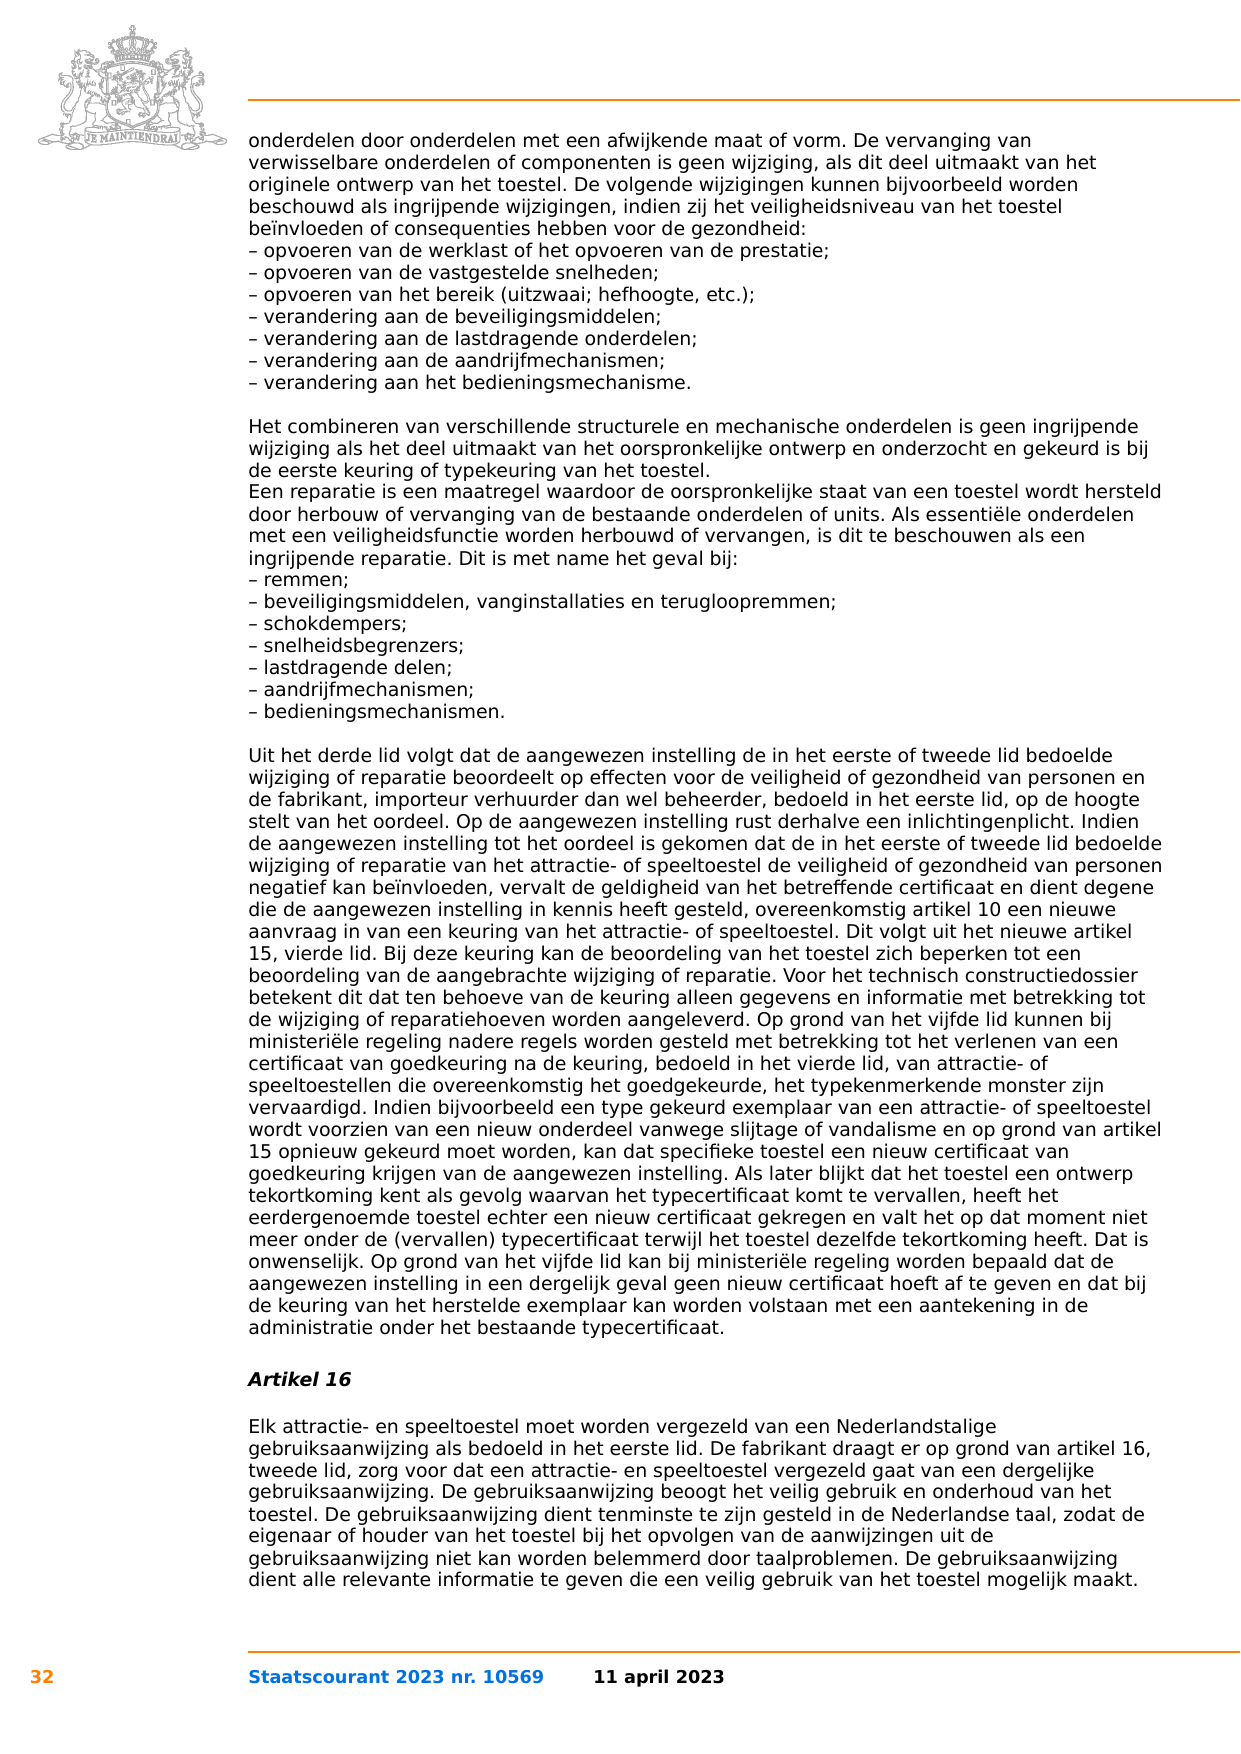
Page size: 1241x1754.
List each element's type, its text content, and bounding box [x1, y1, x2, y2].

text – opvoeren van de werklast of het opvoeren van de prestatie; [248, 240, 1163, 262]
text Een reparatie is een maatregel waardoor de oorspronkelijke staat van een toestel wordt hersteld door herbouw of vervanging van de bestaande onderdelen of units. Als essentiële onderdelen met een veiligheidsfunctie worden herbouwd of vervangen, is dit te beschouwen als een ingrijpende reparatie. Dit is met name het geval bij: [248, 481, 1163, 569]
text – verandering aan de aandrijfmechanismen; [248, 350, 1163, 372]
text Uit het derde lid volgt dat de aangewezen instelling de in het eerste of tweede lid bedoelde wijziging of reparatie beoordeelt op effecten voor de veiligheid of gezondheid van personen en de fabrikant, importeur verhuurder dan wel beheerder, bedoeld in het eerste lid, op de hoogte stelt van het oordeel. Op de aangewezen instelling rust derhalve een inlichtingenplicht. Indien de aangewezen instelling tot het oordeel is gekomen dat de in het eerste of tweede lid bedoelde wijziging of reparatie van het attractie- of speeltoestel de veiligheid of gezondheid van personen negatief kan beïnvloeden, vervalt de geldigheid van het betreffende certificaat en dient degene die de aangewezen instelling in kennis heeft gesteld, overeenkomstig artikel 10 een nieuwe aanvraag in van een keuring van het attractie- of speeltoestel. Dit volgt uit het nieuwe artikel 15, vierde lid. Bij deze keuring kan de beoordeling van het toestel zich beperken tot een beoordeling van de aangebrachte wijziging of reparatie. Voor het technisch constructiedossier betekent dit dat ten behoeve van de keuring alleen gegevens en informatie met betrekking tot de wijziging of reparatiehoeven worden aangeleverd. Op grond van het vijfde lid kunnen bij ministeriële regeling nadere regels worden gesteld met betrekking tot het verlenen van een certificaat van goedkeuring na de keuring, bedoeld in het vierde lid, van attractie- of speeltoestellen die overeenkomstig het goedgekeurde, het typekenmerkende monster zijn vervaardigd. Indien bijvoorbeeld een type gekeurd exemplaar van een attractie- of speeltoestel wordt voorzien van een nieuw onderdeel vanwege slijtage of vandalisme en op grond van artikel 15 opnieuw gekeurd moet worden, kan dat specifieke toestel een nieuw certificaat van goedkeuring krijgen van de aangewezen instelling. Als later blijkt dat het toestel een ontwerp tekortkoming kent als gevolg waarvan het typecertificaat komt te vervallen, heeft het eerdergenoemde toestel echter een nieuw certificaat gekregen en valt het op dat moment niet meer onder de (vervallen) typecertificaat terwijl het toestel dezelfde tekortkoming heeft. Dat is onwenselijk. Op grond van het vijfde lid kan bij ministeriële regeling worden bepaald dat de aangewezen instelling in een dergelijk geval geen nieuw certificaat hoeft af te geven en dat bij de keuring van het herstelde exemplaar kan worden volstaan met een aantekening in de administratie onder het bestaande typecertificaat. [248, 745, 1163, 1338]
text – snelheidsbegrenzers; [248, 635, 1163, 657]
text – bedieningsmechanismen. [248, 701, 1163, 723]
text – remmen; [248, 569, 1163, 591]
text onderdelen door onderdelen met een afwijkende maat of vorm. De vervanging van verwisselbare onderdelen of componenten is geen wijziging, als dit deel uitmaakt van het originele ontwerp van het toestel. De volgende wijzigingen kunnen bijvoorbeeld worden beschouwd als ingrijpende wijzigingen, indien zij het veiligheidsniveau van het toestel beïnvloeden of consequenties hebben voor de gezondheid: [248, 130, 1163, 240]
text Het combineren van verschillende structurele en mechanische onderdelen is geen ingrijpende wijziging als het deel uitmaakt van het oorspronkelijke ontwerp en onderzocht en gekeurd is bij de eerste keuring of typekeuring van het toestel. [248, 416, 1163, 481]
subtitle Artikel 16 [248, 1368, 1163, 1391]
text – opvoeren van de vastgestelde snelheden; [248, 262, 1163, 284]
text – lastdragende delen; [248, 657, 1163, 679]
text – beveiligingsmiddelen, vanginstallaties en terugloopremmen; [248, 591, 1163, 613]
text – opvoeren van het bereik (uitzwaai; hefhoogte, etc.); [248, 284, 1163, 306]
text Elk attractie- en speeltoestel moet worden vergezeld van een Nederlandstalige gebruiksaanwijzing als bedoeld in het eerste lid. De fabrikant draagt er op grond van artikel 16, tweede lid, zorg voor dat een attractie- en speeltoestel vergezeld gaat van een dergelijke gebruiksaanwijzing. De gebruiksaanwijzing beoogt het veilig gebruik en onderhoud van het toestel. De gebruiksaanwijzing dient tenminste te zijn gesteld in de Nederlandse taal, zodat de eigenaar of houder van het toestel bij het opvolgen van de aanwijzingen uit de gebruiksaanwijzing niet kan worden belemmerd door taalproblemen. De gebruiksaanwijzing dient alle relevante informatie te geven die een veilig gebruik van het toestel mogelijk maakt. [248, 1416, 1163, 1591]
text – aandrijfmechanismen; [248, 679, 1163, 701]
text – verandering aan de lastdragende onderdelen; [248, 328, 1163, 350]
text – verandering aan het bedieningsmechanisme. [248, 372, 1163, 394]
picture [38, 25, 227, 150]
text – schokdempers; [248, 613, 1163, 635]
text – verandering aan de beveiligingsmiddelen; [248, 306, 1163, 328]
